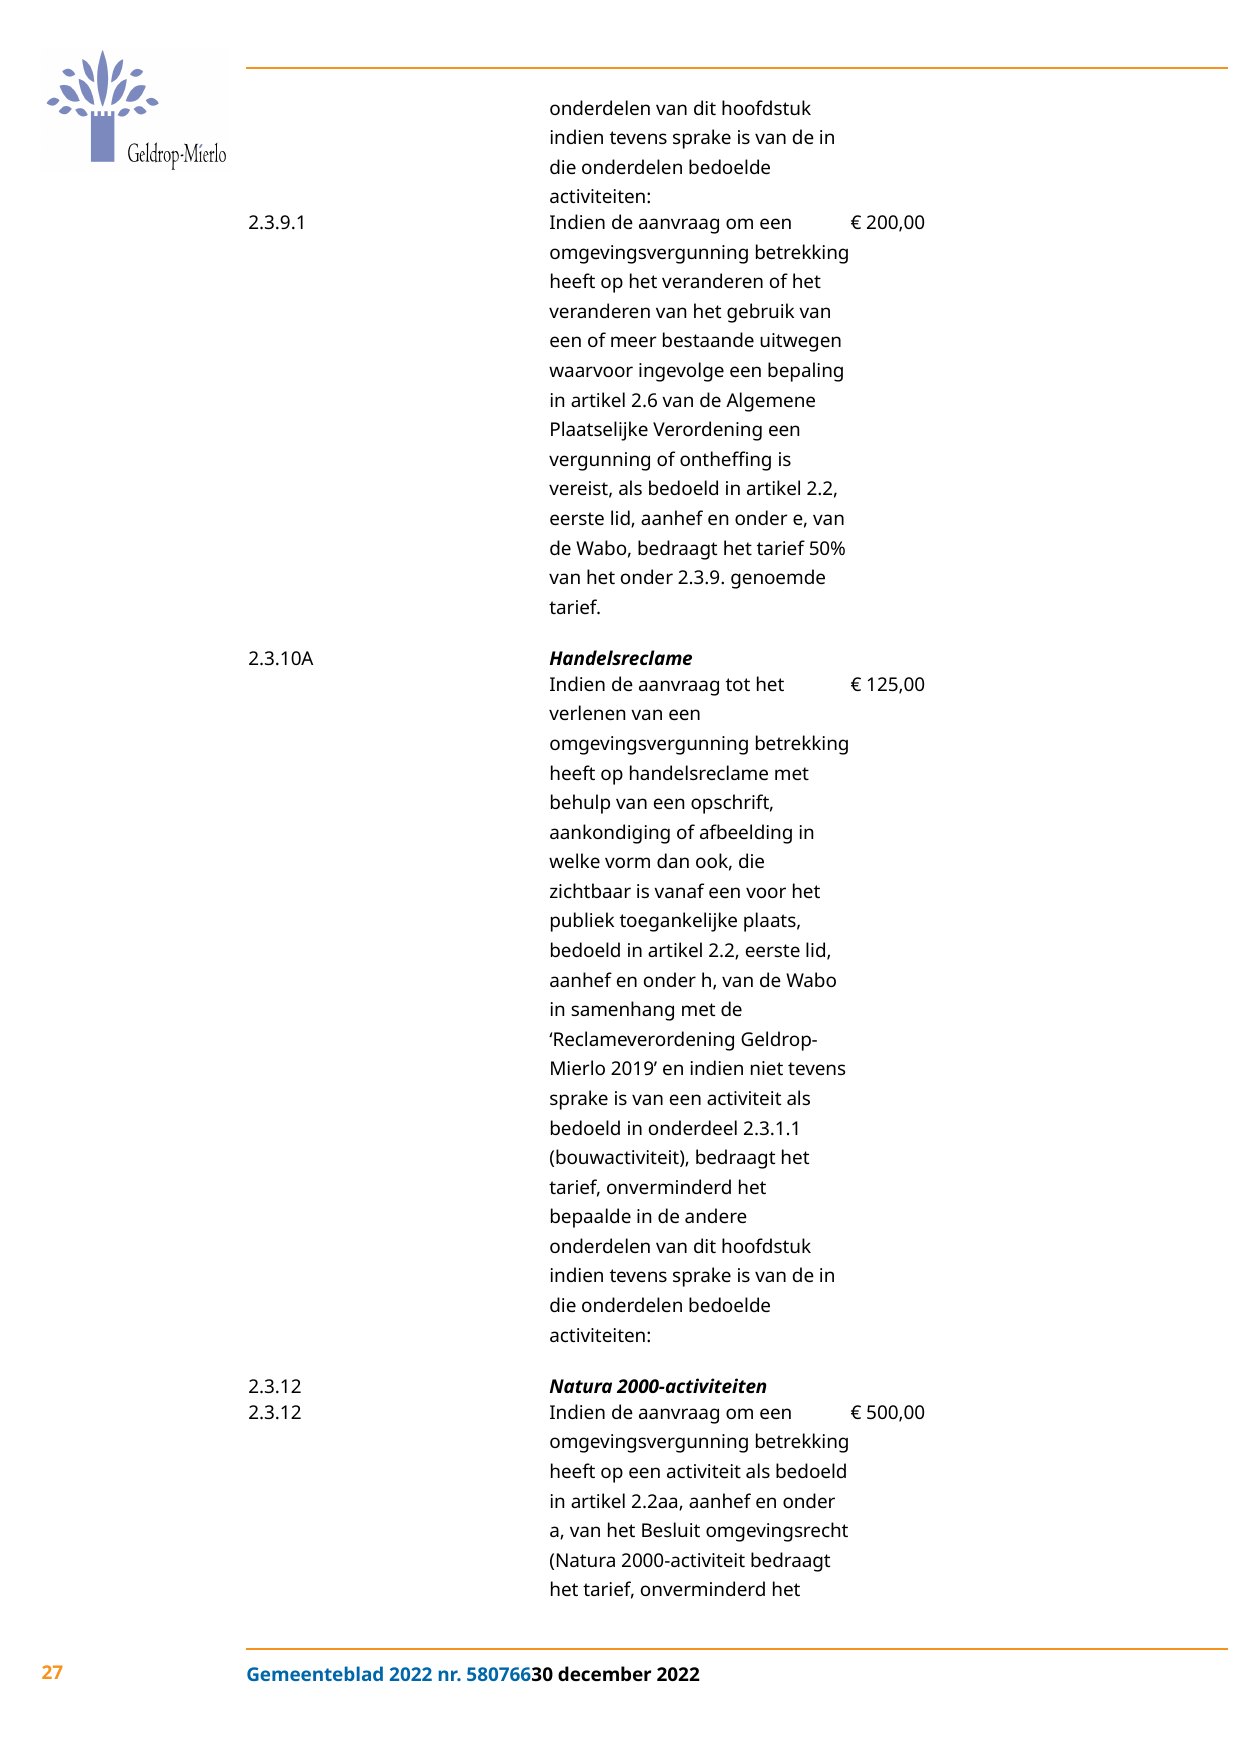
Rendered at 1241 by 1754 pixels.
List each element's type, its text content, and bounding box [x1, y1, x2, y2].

table_cell Indien de aanvraag tot het verlenen van een omgevingsvergunning betrekking heeft op handelsreclame met behulp van een opschrift, aankondiging of afbeelding in welke vorm dan ook, die zichtbaar is vanaf een voor het publiek toegankelijke plaats, bedoeld in artikel 2.2, eerste lid, aanhef en onder h, van de Wabo in samenhang met de ‘Reclameverordening Geldrop-Mierlo 2019’ en indien niet tevens sprake is van een activiteit als bedoeld in onderdeel 2.3.1.1 (bouwactiviteit), bedraagt het tarief, onverminderd het bepaalde in de andere onderdelen van dit hoofdstuk indien tevens sprake is van de in die onderdelen bedoelde activiteiten: [549, 671, 850, 1348]
table_cell € 125,00 [850, 671, 1152, 1348]
table_cell Natura 2000-activiteiten [549, 1373, 850, 1399]
table_cell [248, 95, 549, 209]
table_cell [850, 645, 1152, 671]
table_cell 2.3.12 [248, 1373, 549, 1399]
table_cell 2.3.12 [248, 1399, 549, 1602]
table_cell onderdelen van dit hoofdstuk indien tevens sprake is van de in die onderdelen bedoelde activiteiten: [549, 95, 850, 209]
table_cell € 200,00 [850, 209, 1152, 619]
table_cell 2.3.10A [248, 645, 549, 671]
table_cell Indien de aanvraag om een omgevingsvergunning betrekking heeft op een activiteit als bedoeld in artikel 2.2aa, aanhef en onder a, van het Besluit omgevingsrecht (Natura 2000-activiteit bedraagt het tarief, onverminderd het [549, 1399, 850, 1602]
table_cell [248, 671, 549, 1348]
table_cell [549, 1348, 850, 1373]
table_cell [549, 620, 850, 645]
table_cell 2.3.9.1 [248, 209, 549, 619]
table_cell Handelsreclame [549, 645, 850, 671]
table_cell [850, 95, 1152, 209]
table_cell [850, 1348, 1152, 1373]
table_cell [850, 620, 1152, 645]
table_cell [850, 1373, 1152, 1399]
table_cell Indien de aanvraag om een omgevingsvergunning betrekking heeft op het veranderen of het veranderen van het gebruik van een of meer bestaande uitwegen waarvoor ingevolge een bepaling in artikel 2.6 van de Algemene Plaatselijke Verordening een vergunning of ontheffing is vereist, als bedoeld in artikel 2.2, eerste lid, aanhef en onder e, van de Wabo, bedraagt het tarief 50% van het onder 2.3.9. genoemde tarief. [549, 209, 850, 619]
picture [41, 47, 231, 172]
table_cell [248, 1348, 549, 1373]
table_cell € 500,00 [850, 1399, 1152, 1602]
table_cell [248, 620, 549, 645]
